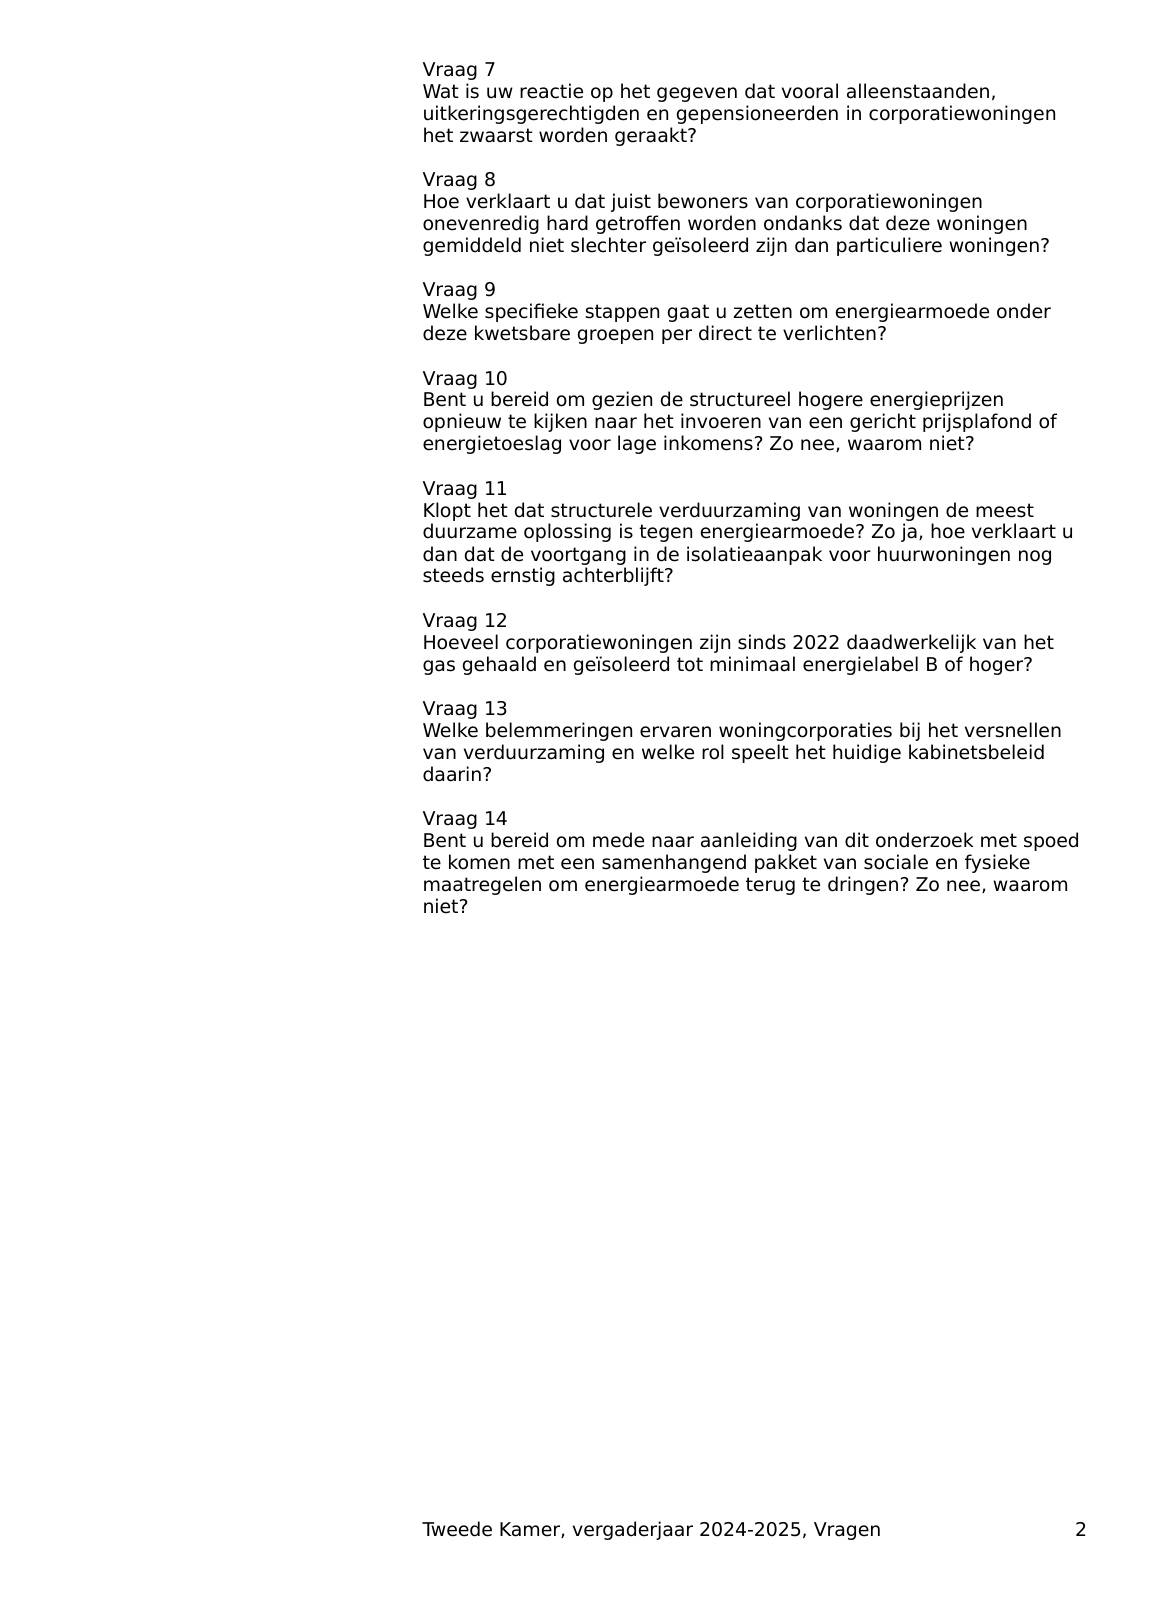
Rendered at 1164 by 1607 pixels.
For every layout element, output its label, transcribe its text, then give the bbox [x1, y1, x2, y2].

text Vraag 11 [422, 477, 1087, 499]
text Klopt het dat structurele verduurzaming van woningen de meest duurzame oplossing is tegen energiearmoede? Zo ja, hoe verklaart u dan dat de voortgang in de isolatieaanpak voor huurwoningen nog steeds ernstig achterblijft? [422, 499, 1087, 587]
text Welke belemmeringen ervaren woningcorporaties bij het versnellen van verduurzaming en welke rol speelt het huidige kabinetsbeleid daarin? [422, 720, 1087, 786]
text Bent u bereid om mede naar aanleiding van dit onderzoek met spoed te komen met een samenhangend pakket van sociale en fysieke maatregelen om energiearmoede terug te dringen? Zo nee, waarom niet? [422, 830, 1087, 918]
text Vraag 10 [422, 367, 1087, 389]
text Vraag 13 [422, 698, 1087, 720]
text Vraag 14 [422, 808, 1087, 830]
text Bent u bereid om gezien de structureel hogere energieprijzen opnieuw te kijken naar het invoeren van een gericht prijsplafond of energietoeslag voor lage inkomens? Zo nee, waarom niet? [422, 389, 1087, 455]
text Vraag 7 [422, 59, 1087, 81]
text Vraag 9 [422, 279, 1087, 301]
text Hoe verklaart u dat juist bewoners van corporatiewoningen onevenredig hard getroffen worden ondanks dat deze woningen gemiddeld niet slechter geïsoleerd zijn dan particuliere woningen? [422, 191, 1087, 257]
text Welke specifieke stappen gaat u zetten om energiearmoede onder deze kwetsbare groepen per direct te verlichten? [422, 301, 1087, 345]
text Vraag 8 [422, 169, 1087, 191]
text Wat is uw reactie op het gegeven dat vooral alleenstaanden, uitkeringsgerechtigden en gepensioneerden in corporatiewoningen het zwaarst worden geraakt? [422, 81, 1087, 147]
text Vraag 12 [422, 609, 1087, 632]
text Hoeveel corporatiewoningen zijn sinds 2022 daadwerkelijk van het gas gehaald en geïsoleerd tot minimaal energielabel B of hoger? [422, 632, 1087, 676]
